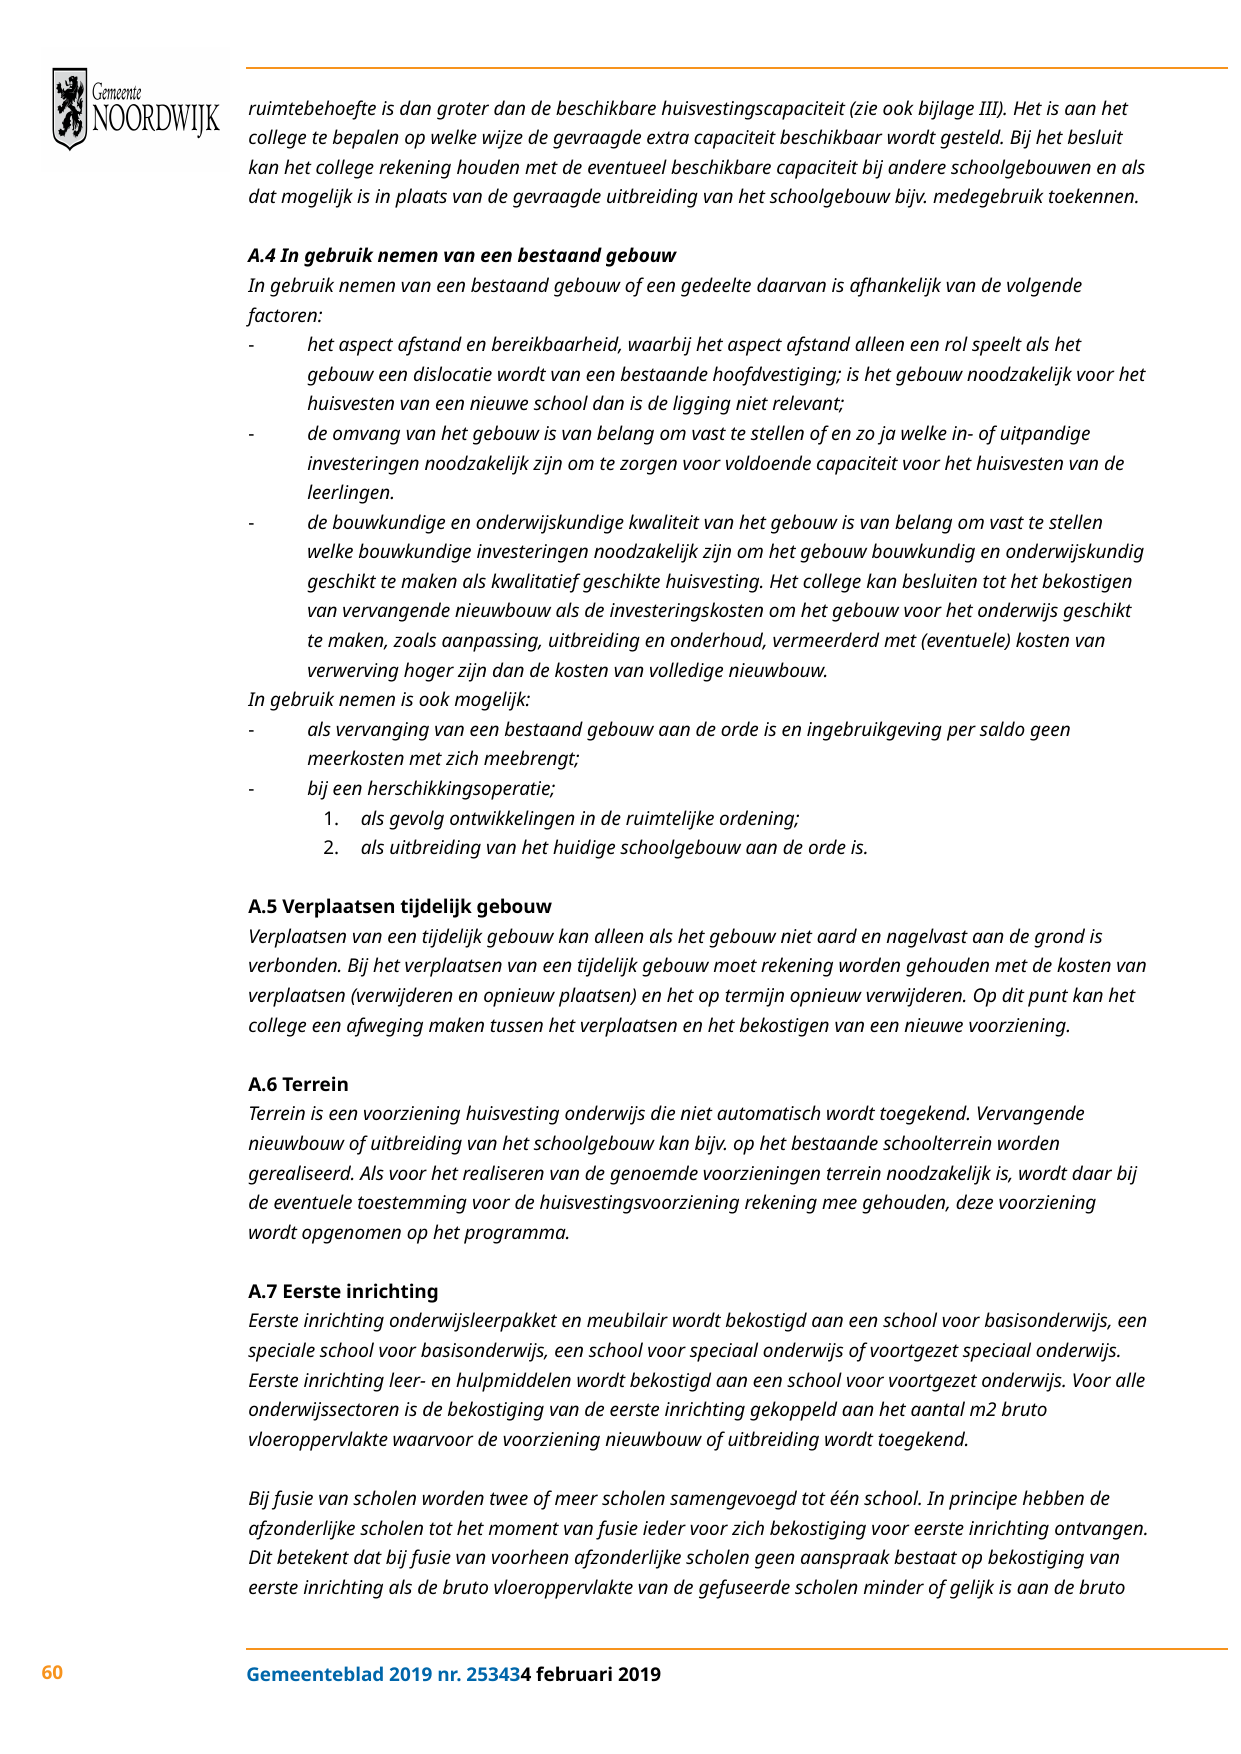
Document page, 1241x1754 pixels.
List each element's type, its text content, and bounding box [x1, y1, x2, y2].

list de omvang van het gebouw is van belang om vast te stellen of en zo ja welke in- of uitpandige investeringen noodzakelijk zijn om te zorgen voor voldoende capaciteit voor het huisvesten van de leerlingen. [248, 420, 1152, 505]
text ruimtebehoefte is dan groter dan de beschikbare huisvestingscapaciteit (zie ook bijlage III). Het is aan het college te bepalen op welke wijze de gevraagde extra capaciteit beschikbaar wordt gesteld. Bij het besluit kan het college rekening houden met de eventueel beschikbare capaciteit bij andere schoolgebouwen en als dat mogelijk is in plaats van de gevraagde uitbreiding van het schoolgebouw bijv. medegebruik toekennen. [248, 95, 1152, 209]
text A.7 Eerste inrichting [248, 1278, 1152, 1304]
text A.6 Terrein [248, 1071, 1152, 1097]
text A.4 In gebruik nemen van een bestaand gebouw [248, 243, 1152, 268]
list als vervanging van een bestaand gebouw aan de orde is en ingebruikgeving per saldo geen meerkosten met zich meebrengt; [248, 716, 1152, 771]
text In gebruik nemen van een bestaand gebouw of een gedeelte daarvan is afhankelijk van de volgende factoren: [248, 272, 1152, 328]
text In gebruik nemen is ook mogelijk: [248, 686, 1152, 712]
text Eerste inrichting onderwijsleerpakket en meubilair wordt bekostigd aan een school voor basisonderwijs, een speciale school voor basisonderwijs, een school voor speciaal onderwijs of voortgezet speciaal onderwijs. Eerste inrichting leer- en hulpmiddelen wordt bekostigd aan een school voor voortgezet onderwijs. Voor alle onderwijssectoren is de bekostiging van de eerste inrichting gekoppeld aan het aantal m2 bruto vloeroppervlakte waarvoor de voorziening nieuwbouw of uitbreiding wordt toegekend. [248, 1308, 1152, 1452]
list de bouwkundige en onderwijskundige kwaliteit van het gebouw is van belang om vast te stellen welke bouwkundige investeringen noodzakelijk zijn om het gebouw bouwkundig en onderwijskundig geschikt te maken als kwalitatief geschikte huisvesting. Het college kan besluiten tot het bekostigen van vervangende nieuwbouw als de investeringskosten om het gebouw voor het onderwijs geschikt te maken, zoals aanpassing, uitbreiding en onderhoud, vermeerderd met (eventuele) kosten van verwerving hoger zijn dan de kosten van volledige nieuwbouw. [248, 509, 1152, 683]
picture [41, 47, 231, 172]
text A.5 Verplaatsen tijdelijk gebouw [248, 893, 1152, 919]
text Verplaatsen van een tijdelijk gebouw kan alleen als het gebouw niet aard en nagelvast aan de grond is verbonden. Bij het verplaatsen van een tijdelijk gebouw moet rekening worden gehouden met de kosten van verplaatsen (verwijderen en opnieuw plaatsen) en het op termijn opnieuw verwijderen. Op dit punt kan het college een afweging maken tussen het verplaatsen en het bekostigen van een nieuwe voorziening. [248, 923, 1152, 1038]
list als uitbreiding van het huidige schoolgebouw aan de orde is. [323, 834, 1152, 860]
text Terrein is een voorziening huisvesting onderwijs die niet automatisch wordt toegekend. Vervangende nieuwbouw of uitbreiding van het schoolgebouw kan bijv. op het bestaande schoolterrein worden gerealiseerd. Als voor het realiseren van de genoemde voorzieningen terrein noodzakelijk is, wordt daar bij de eventuele toestemming voor de huisvestingsvoorziening rekening mee gehouden, deze voorziening wordt opgenomen op het programma. [248, 1101, 1152, 1245]
list het aspect afstand en bereikbaarheid, waarbij het aspect afstand alleen een rol speelt als het gebouw een dislocatie wordt van een bestaande hoofdvestiging; is het gebouw noodzakelijk voor het huisvesten van een nieuwe school dan is de ligging niet relevant; [248, 331, 1152, 416]
text Bij fusie van scholen worden twee of meer scholen samengevoegd tot één school. In principe hebben de afzonderlijke scholen tot het moment van fusie ieder voor zich bekostiging voor eerste inrichting ontvangen. Dit betekent dat bij fusie van voorheen afzonderlijke scholen geen aanspraak bestaat op bekostiging van eerste inrichting als de bruto vloeroppervlakte van de gefuseerde scholen minder of gelijk is aan de bruto [248, 1485, 1152, 1600]
list bij een herschikkingsoperatie; [248, 775, 1152, 801]
list als gevolg ontwikkelingen in de ruimtelijke ordening; [323, 805, 1152, 831]
